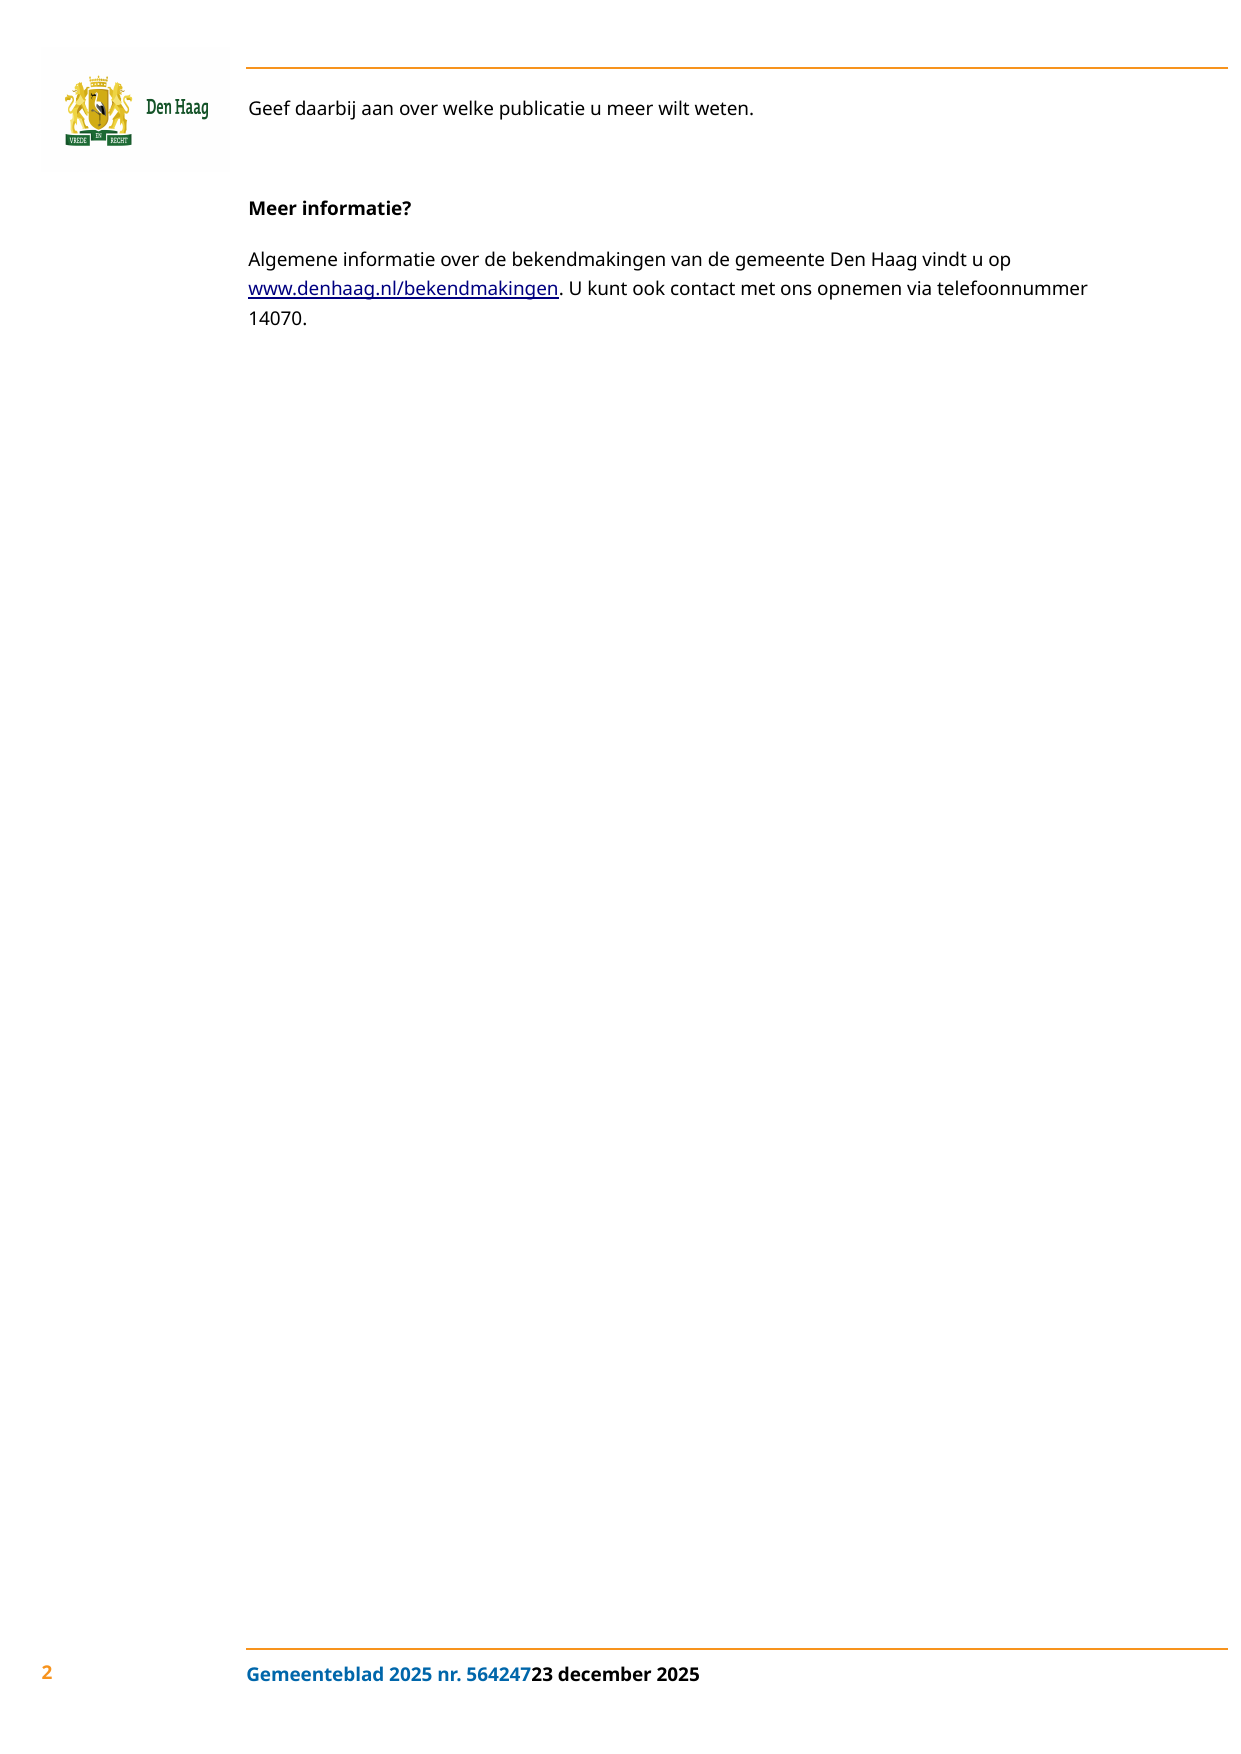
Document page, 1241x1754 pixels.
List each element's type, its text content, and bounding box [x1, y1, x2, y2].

picture [41, 47, 231, 172]
text Algemene informatie over de bekendmakingen van de gemeente Den Haag vindt u op www.denhaag.nl/bekendmakingen. U kunt ook contact met ons opnemen via telefoonnummer 14070. [248, 246, 1152, 331]
text Geef daarbij aan over welke publicatie u meer wilt weten. [248, 95, 1152, 121]
text Meer informatie? [248, 196, 1152, 221]
